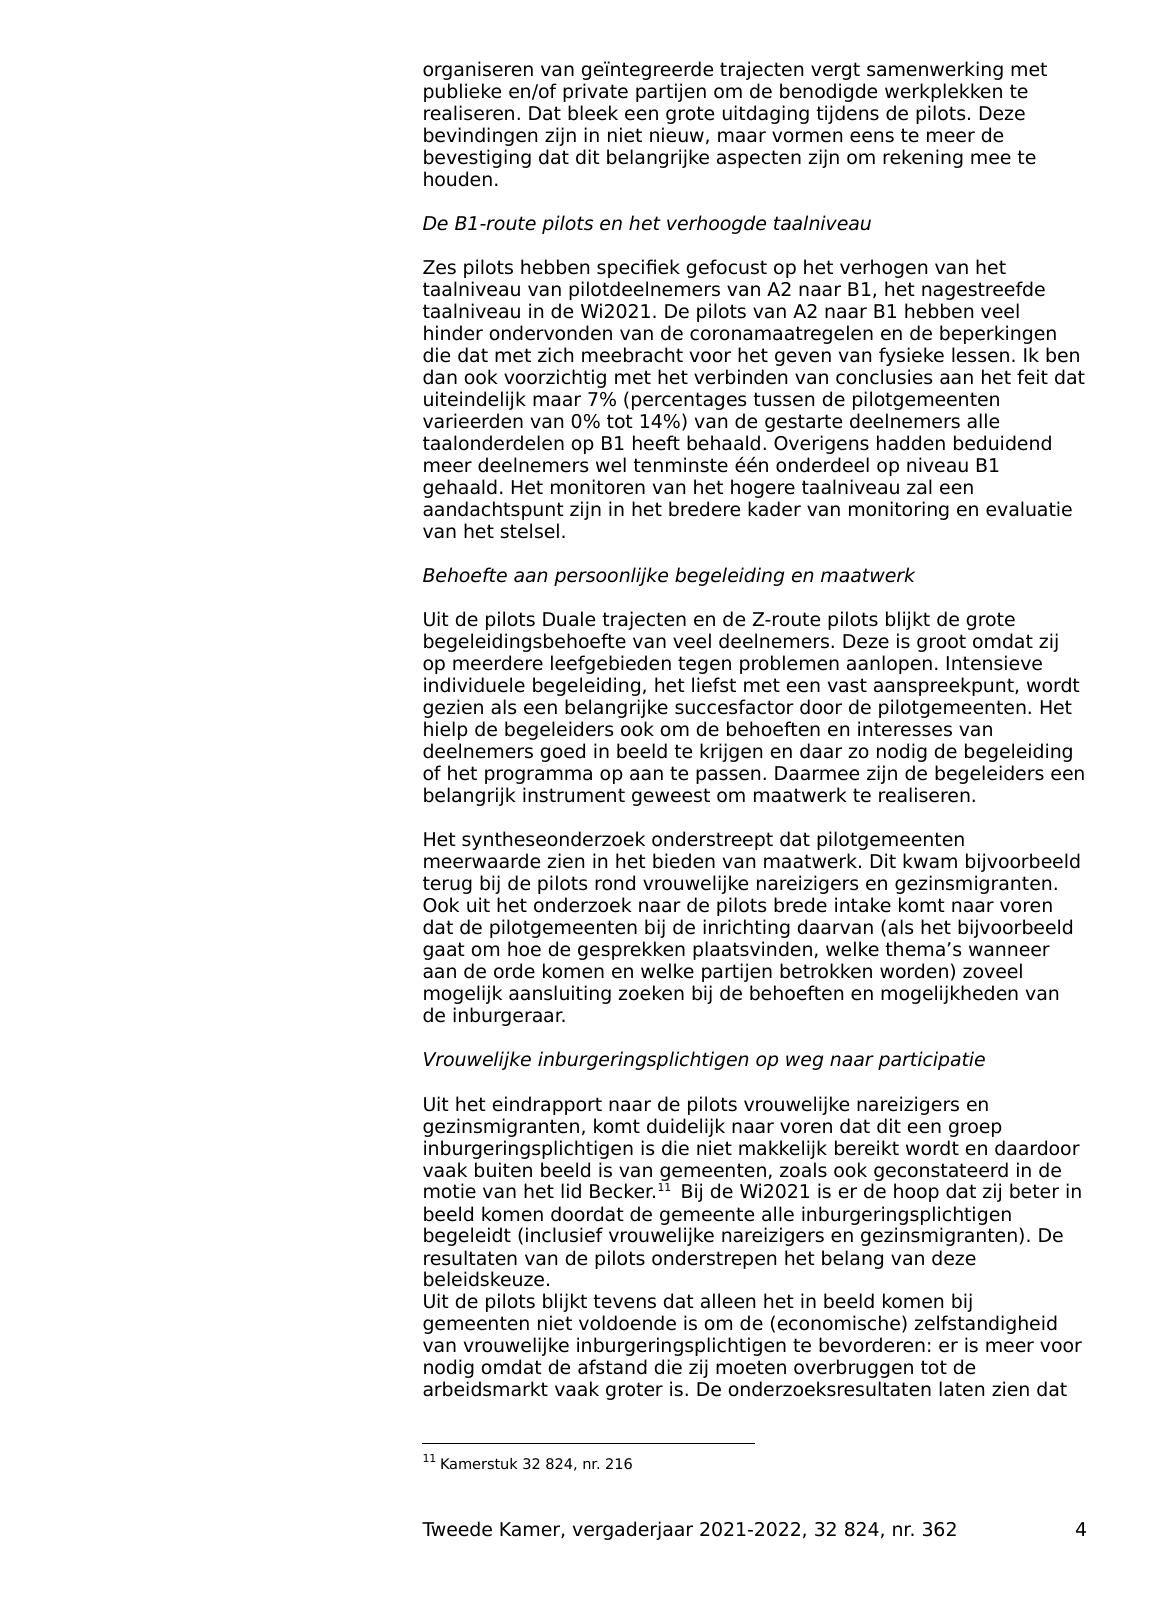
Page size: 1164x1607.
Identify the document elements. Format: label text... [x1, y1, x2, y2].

subtitle Vrouwelijke inburgeringsplichtigen op weg naar participatie [422, 1049, 1087, 1071]
subtitle Behoefte aan persoonlijke begeleiding en maatwerk [422, 565, 1087, 587]
text Uit de pilots Duale trajecten en de Z-route pilots blijkt de grote begeleidingsbehoefte van veel deelnemers. Deze is groot omdat zij op meerdere leefgebieden tegen problemen aanlopen. Intensieve individuele begeleiding, het liefst met een vast aanspreekpunt, wordt gezien als een belangrijke succesfactor door de pilotgemeenten. Het hielp de begeleiders ook om de behoeften en interesses van deelnemers goed in beeld te krijgen en daar zo nodig de begeleiding of het programma op aan te passen. Daarmee zijn de begeleiders een belangrijk instrument geweest om maatwerk te realiseren. [422, 609, 1087, 807]
text Kamerstuk 32 824, nr. 216 [422, 1452, 1087, 1474]
text Zes pilots hebben specifiek gefocust op het verhogen van het taalniveau van pilotdeelnemers van A2 naar B1, het nagestreefde taalniveau in de Wi2021. De pilots van A2 naar B1 hebben veel hinder ondervonden van de coronamaatregelen en de beperkingen die dat met zich meebracht voor het geven van fysieke lessen. Ik ben dan ook voorzichtig met het verbinden van conclusies aan het feit dat uiteindelijk maar 7% (percentages tussen de pilotgemeenten varieerden van 0% tot 14%) van de gestarte deelnemers alle taalonderdelen op B1 heeft behaald. Overigens hadden beduidend meer deelnemers wel tenminste één onderdeel op niveau B1 gehaald. Het monitoren van het hogere taalniveau zal een aandachtspunt zijn in het bredere kader van monitoring en evaluatie van het stelsel. [422, 257, 1087, 543]
text Uit het eindrapport naar de pilots vrouwelijke nareizigers en gezinsmigranten, komt duidelijk naar voren dat dit een groep inburgeringsplichtigen is die niet makkelijk bereikt wordt en daardoor vaak buiten beeld is van gemeenten, zoals ook geconstateerd in de motie van het lid Becker. Bij de Wi2021 is er de hoop dat zij beter in beeld komen doordat de gemeente alle inburgeringsplichtigen begeleidt (inclusief vrouwelijke nareizigers en gezinsmigranten). De resultaten van de pilots onderstrepen het belang van deze beleidskeuze. [422, 1093, 1087, 1291]
text Het syntheseonderzoek onderstreept dat pilotgemeenten meerwaarde zien in het bieden van maatwerk. Dit kwam bijvoorbeeld terug bij de pilots rond vrouwelijke nareizigers en gezinsmigranten. Ook uit het onderzoek naar de pilots brede intake komt naar voren dat de pilotgemeenten bij de inrichting daarvan (als het bijvoorbeeld gaat om hoe de gesprekken plaatsvinden, welke thema’s wanneer aan de orde komen en welke partijen betrokken worden) zoveel mogelijk aansluiting zoeken bij de behoeften en mogelijkheden van de inburgeraar. [422, 829, 1087, 1027]
text organiseren van geïntegreerde trajecten vergt samenwerking met publieke en/of private partijen om de benodigde werkplekken te realiseren. Dat bleek een grote uitdaging tijdens de pilots. Deze bevindingen zijn in niet nieuw, maar vormen eens te meer de bevestiging dat dit belangrijke aspecten zijn om rekening mee te houden. [422, 59, 1087, 191]
text Uit de pilots blijkt tevens dat alleen het in beeld komen bij gemeenten niet voldoende is om de (economische) zelfstandigheid van vrouwelijke inburgeringsplichtigen te bevorderen: er is meer voor nodig omdat de afstand die zij moeten overbruggen tot de arbeidsmarkt vaak groter is. De onderzoeksresultaten laten zien dat [422, 1291, 1087, 1401]
subtitle De B1-route pilots en het verhoogde taalniveau [422, 213, 1087, 235]
